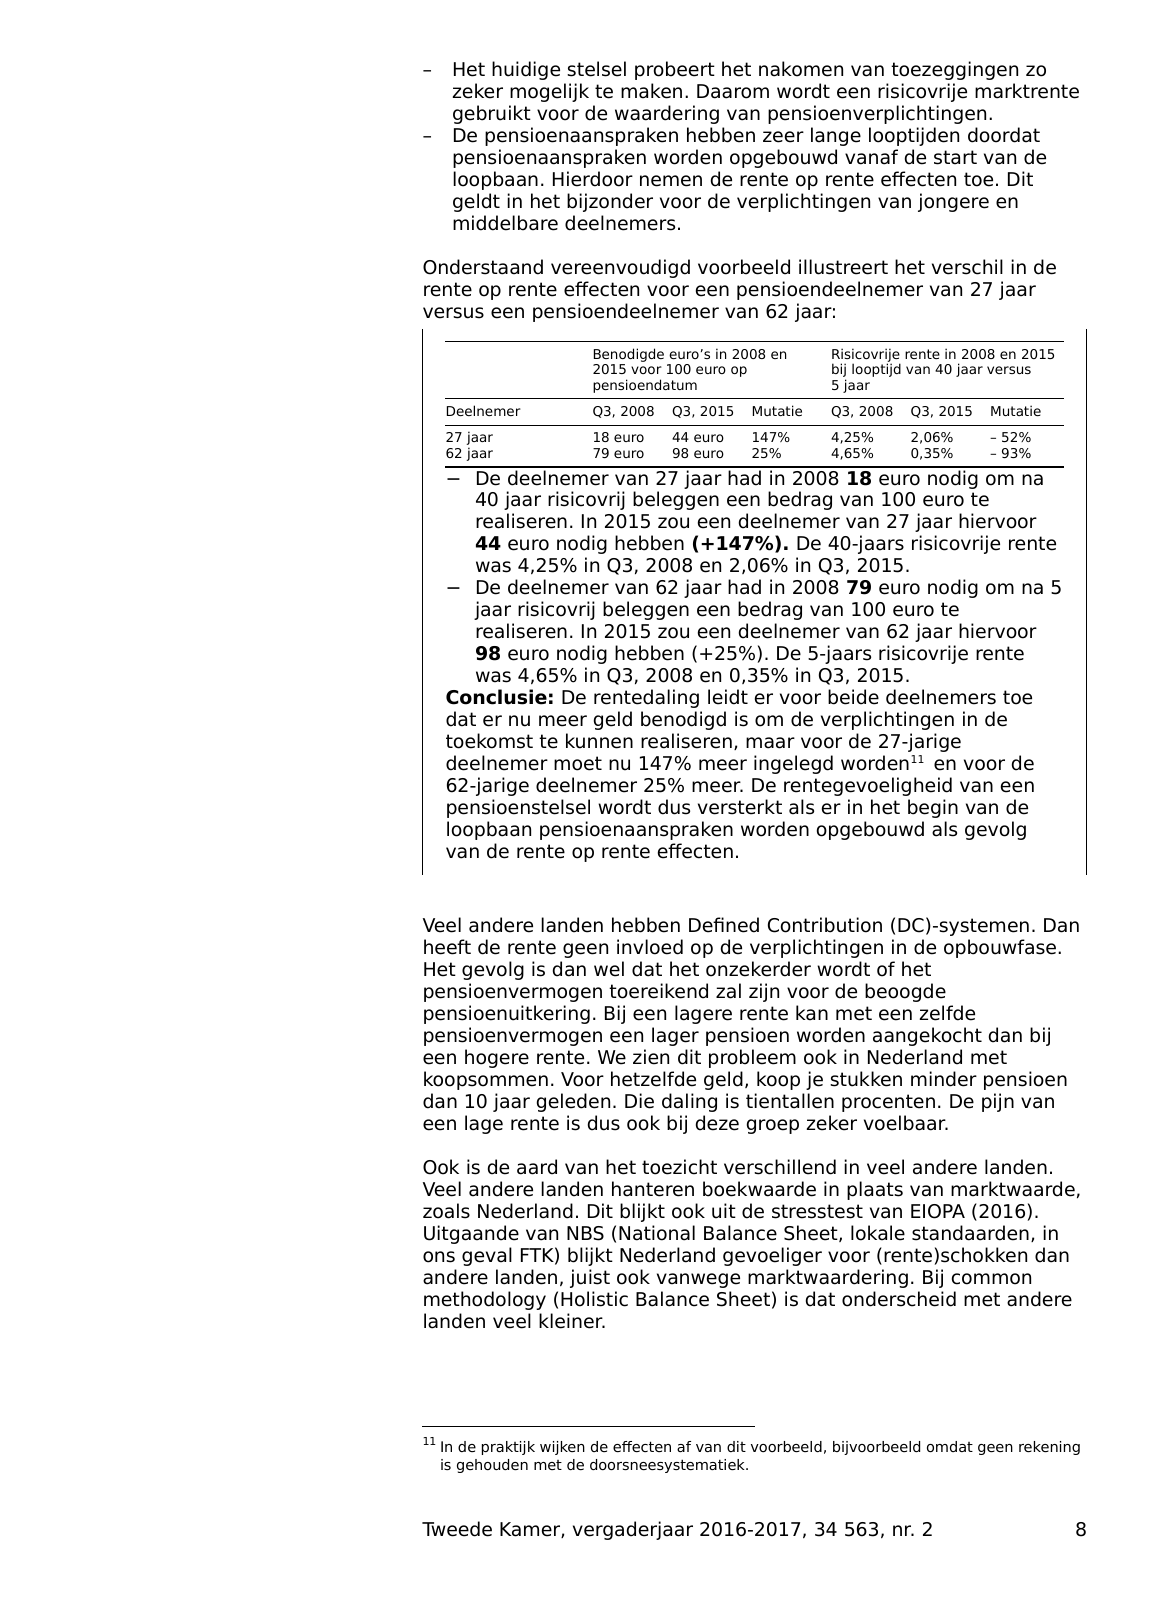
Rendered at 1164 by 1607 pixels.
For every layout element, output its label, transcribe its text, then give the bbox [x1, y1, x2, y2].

table_cell 79 euro [586, 446, 666, 466]
table_cell 0,35% [905, 446, 984, 466]
text Onderstaand vereenvoudigd voorbeeld illustreert het verschil in de rente op rente effecten voor een pensioendeelnemer van 27 jaar versus een pensioendeelnemer van 62 jaar: [422, 257, 1087, 323]
table_cell 44 euro [666, 426, 745, 446]
table_cell 2,06% [905, 426, 984, 446]
table_cell 147% [745, 426, 825, 446]
table_header Risicovrije rente in 2008 en 2015 bij looptijd van 40 jaar versus 5 jaar [825, 342, 1064, 398]
table_header [445, 342, 586, 398]
text – De pensioenaanspraken hebben zeer lange looptijden doordat pensioenaanspraken worden opgebouwd vanaf de start van de loopbaan. Hierdoor nemen de rente op rente effecten toe. Dit geldt in het bijzonder voor de verplichtingen van jongere en middelbare deelnemers. [422, 125, 1087, 235]
table_cell Q3, 2008 [586, 399, 666, 424]
table_cell – 93% [984, 446, 1064, 466]
text Ook is de aard van het toezicht verschillend in veel andere landen. Veel andere landen hanteren boekwaarde in plaats van marktwaarde, zoals Nederland. Dit blijkt ook uit de stresstest van EIOPA (2016). Uitgaande van NBS (National Balance Sheet, lokale standaarden, in ons geval FTK) blijkt Nederland gevoeliger voor (rente)schokken dan andere landen, juist ook vanwege marktwaardering. Bij common methodology (Holistic Balance Sheet) is dat onderscheid met andere landen veel kleiner. [422, 1157, 1087, 1332]
table_cell 27 jaar [445, 426, 586, 446]
table_cell 98 euro [666, 446, 745, 466]
text Veel andere landen hebben Defined Contribution (DC)-systemen. Dan heeft de rente geen invloed op de verplichtingen in de opbouwfase. Het gevolg is dan wel dat het onzekerder wordt of het pensioenvermogen toereikend zal zijn voor de beoogde pensioenuitkering. Bij een lagere rente kan met een zelfde pensioenvermogen een lager pensioen worden aangekocht dan bij een hogere rente. We zien dit probleem ook in Nederland met koopsommen. Voor hetzelfde geld, koop je stukken minder pensioen dan 10 jaar geleden. Die daling is tientallen procenten. De pijn van een lage rente is dus ook bij deze groep zeker voelbaar. [422, 915, 1087, 1134]
table_cell 18 euro [586, 426, 666, 446]
table_cell 4,25% [825, 426, 904, 446]
table_cell Deelnemer [445, 399, 586, 424]
table_cell 62 jaar [445, 446, 586, 466]
table_cell – 52% [984, 426, 1064, 446]
table_cell 4,65% [825, 446, 904, 466]
table_header Benodigde euro’s in 2008 en 2015 voor 100 euro op pensioendatum [586, 342, 825, 398]
table_cell Q3, 2015 [666, 399, 745, 424]
table_cell Q3, 2015 [905, 399, 984, 424]
table_cell Mutatie [745, 399, 825, 424]
text – Het huidige stelsel probeert het nakomen van toezeggingen zo zeker mogelijk te maken. Daarom wordt een risicovrije marktrente gebruikt voor de waardering van pensioenverplichtingen. [422, 59, 1087, 125]
table_header − De deelnemer van 27 jaar had in 2008 18 euro nodig om na 40 jaar risicovrij beleggen een bedrag van 100 euro te realiseren. In 2015 zou een deelnemer van 27 jaar hiervoor 44 euro nodig hebben (+147%). De 40-jaars risicovrije rente was 4,25% in Q3, 2008 en 2,06% in Q3, 2015. − De deelnemer van 62 jaar had in 2008 79 euro nodig om na 5 jaar risicovrij beleggen een bedrag van 100 euro te realiseren. In 2015 zou een deelnemer van 62 jaar hiervoor 98 euro nodig hebben (+25%). De 5-jaars risicovrije rente was 4,65% in Q3, 2008 en 0,35% in Q3, 2015. Conclusie: De rentedaling leidt er voor beide deelnemers toe dat er nu meer geld benodigd is om de verplichtingen in de toekomst te kunnen realiseren, maar voor de 27-jarige deelnemer moet nu 147% meer ingelegd worden en voor de 62-jarige deelnemer 25% meer. De rentegevoeligheid van een pensioenstelsel wordt dus versterkt als er in het begin van de loopbaan pensioenaanspraken worden opgebouwd als gevolg van de rente op rente effecten. [423, 329, 1086, 875]
table_cell 25% [745, 446, 825, 466]
table_cell Mutatie [984, 399, 1064, 424]
table_cell Q3, 2008 [825, 399, 904, 424]
